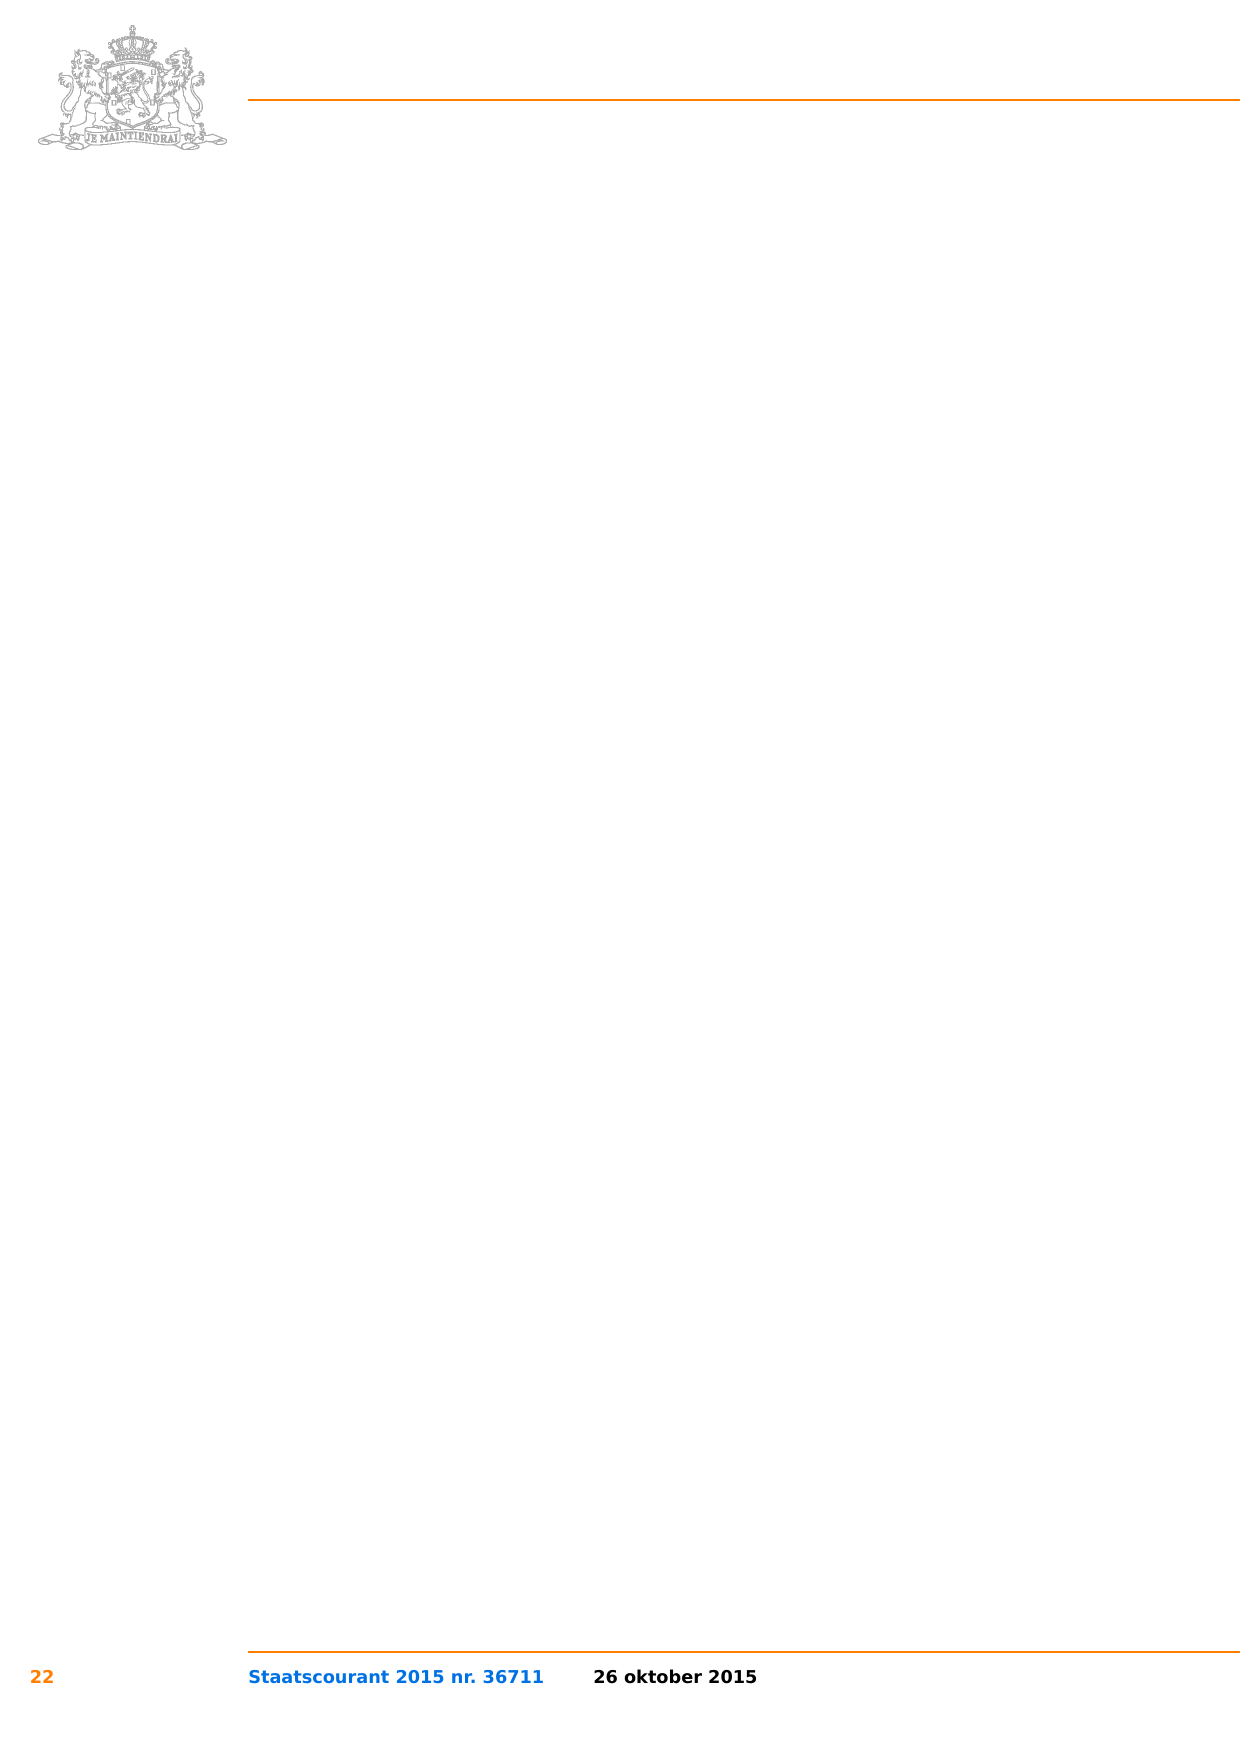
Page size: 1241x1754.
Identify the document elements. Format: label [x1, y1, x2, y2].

picture [38, 25, 227, 150]
